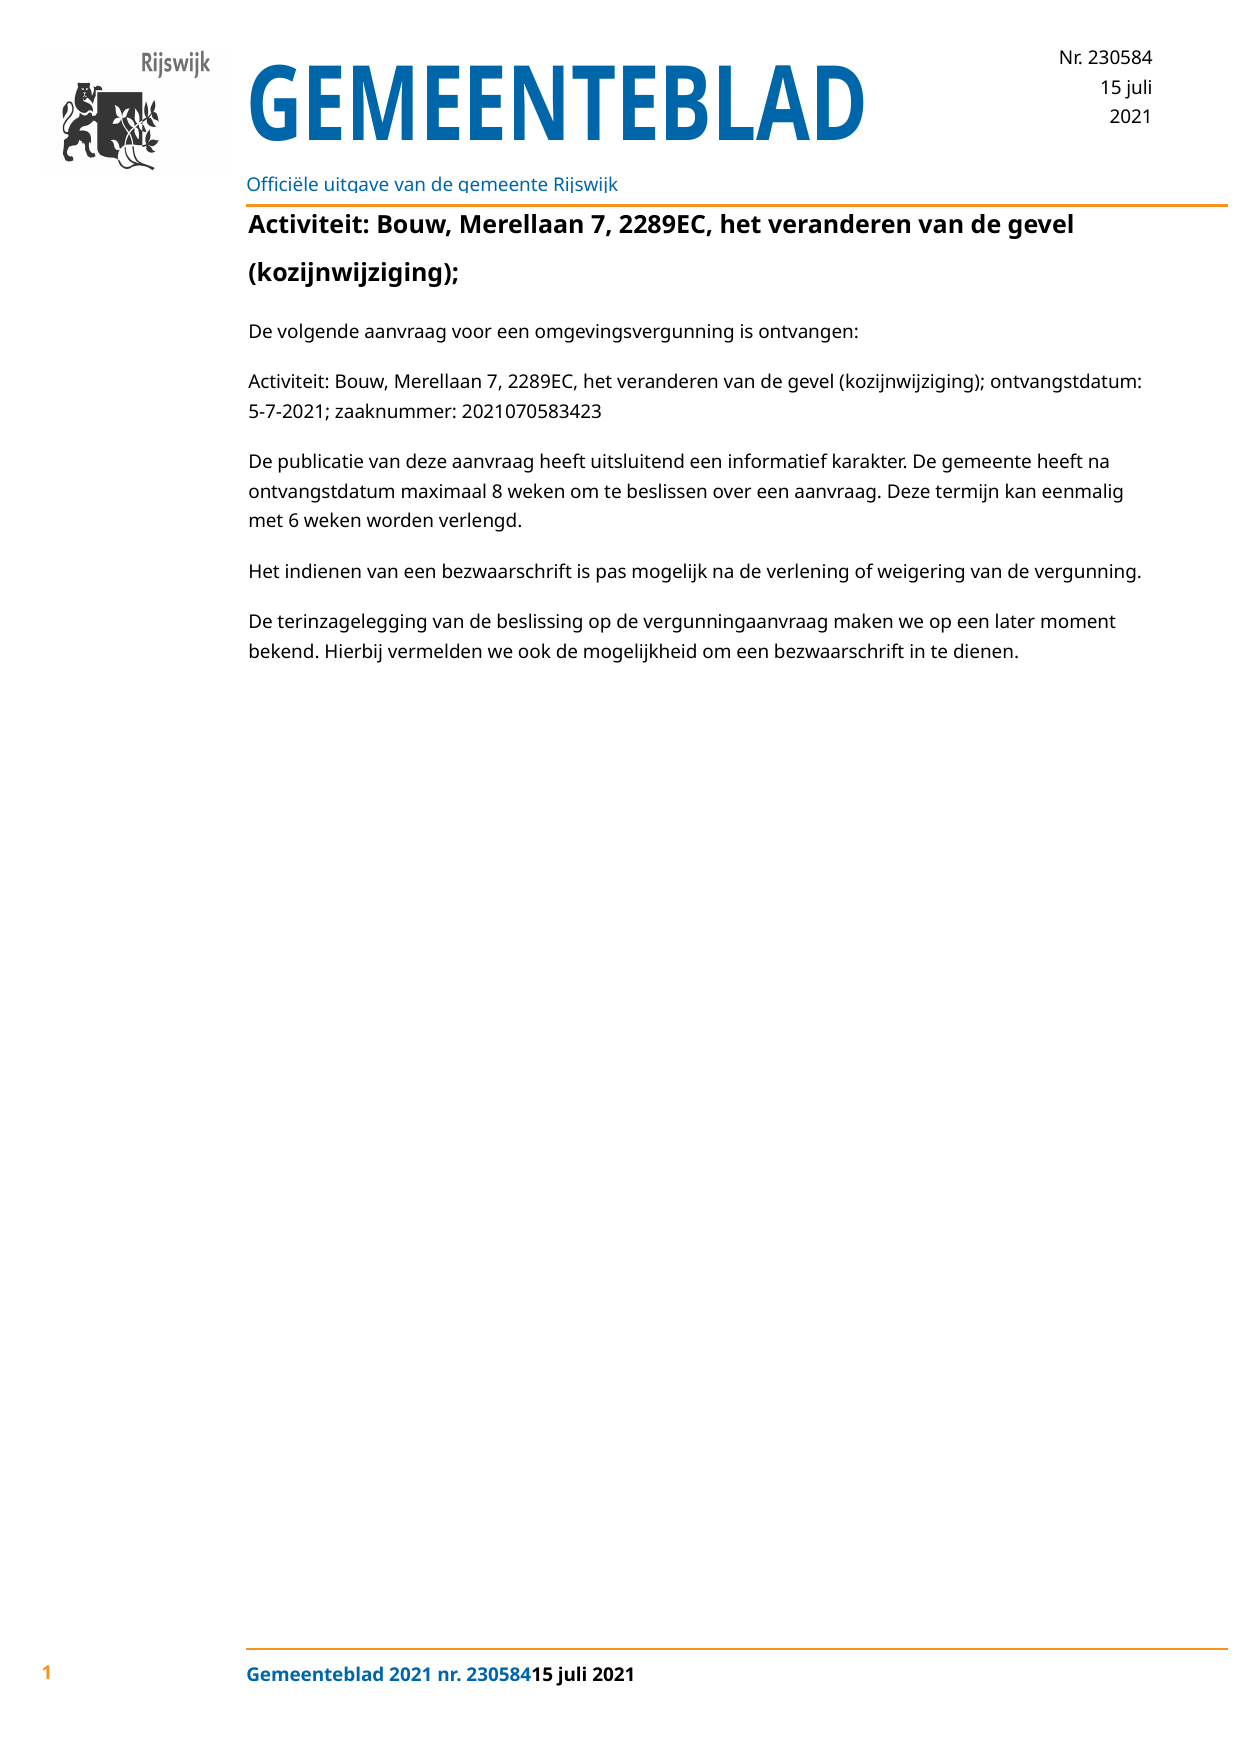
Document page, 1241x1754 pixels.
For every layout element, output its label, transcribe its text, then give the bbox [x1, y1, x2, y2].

text De terinzagelegging van de beslissing op de vergunningaanvraag maken we op een later moment bekend. Hierbij vermelden we ook de mogelijkheid om een bezwaarschrift in te dienen. [248, 608, 1152, 664]
text De publicatie van deze aanvraag heeft uitsluitend een informatief karakter. De gemeente heeft na ontvangstdatum maximaal 8 weken om te beslissen over een aanvraag. Deze termijn kan eenmalig met 6 weken worden verlengd. [248, 448, 1152, 533]
picture [41, 47, 231, 172]
text De volgende aanvraag voor een omgevingsvergunning is ontvangen: [248, 318, 1152, 344]
text Activiteit: Bouw, Merellaan 7, 2289EC, het veranderen van de gevel (kozijnwijziging); ontvangstdatum: 5-7-2021; zaaknummer: 2021070583423 [248, 368, 1152, 424]
text Het indienen van een bezwaarschrift is pas mogelijk na de verlening of weigering van de vergunning. [248, 558, 1152, 584]
text Activiteit: Bouw, Merellaan 7, 2289EC, het veranderen van de gevel (kozijnwijziging); [248, 207, 1152, 288]
